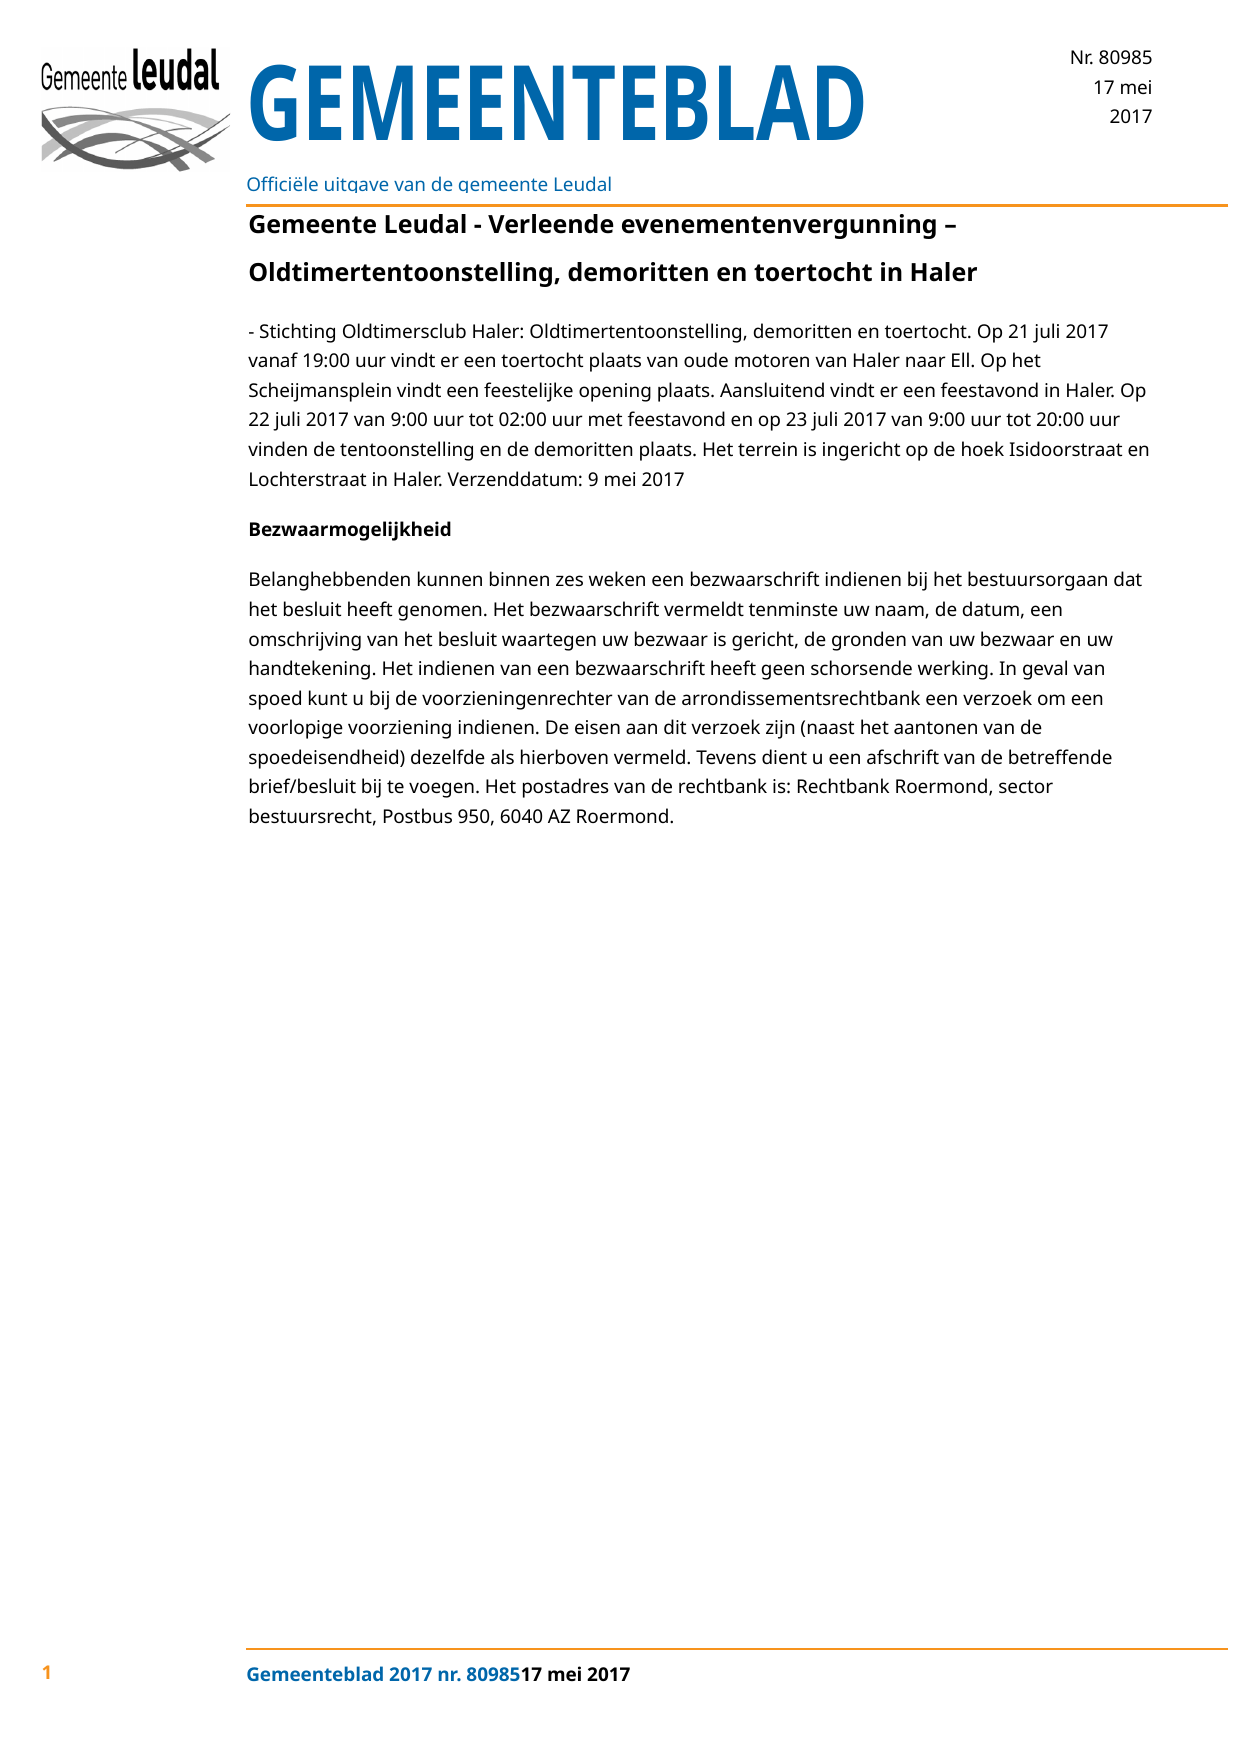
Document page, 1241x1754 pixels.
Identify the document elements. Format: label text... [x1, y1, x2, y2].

text - Stichting Oldtimersclub Haler: Oldtimertentoonstelling, demoritten en toertocht. Op 21 juli 2017 vanaf 19:00 uur vindt er een toertocht plaats van oude motoren van Haler naar Ell. Op het Scheijmansplein vindt een feestelijke opening plaats. Aansluitend vindt er een feestavond in Haler. Op 22 juli 2017 van 9:00 uur tot 02:00 uur met feestavond en op 23 juli 2017 van 9:00 uur tot 20:00 uur vinden de tentoonstelling en de demoritten plaats. Het terrein is ingericht op de hoek Isidoorstraat en Lochterstraat in Haler. Verzenddatum: 9 mei 2017 [248, 318, 1152, 492]
picture [41, 47, 231, 172]
text Belanghebbenden kunnen binnen zes weken een bezwaarschrift indienen bij het bestuursorgaan dat het besluit heeft genomen. Het bezwaarschrift vermeldt tenminste uw naam, de datum, een omschrijving van het besluit waartegen uw bezwaar is gericht, de gronden van uw bezwaar en uw handtekening. Het indienen van een bezwaarschrift heeft geen schorsende werking. In geval van spoed kunt u bij de voorzieningenrechter van de arrondissementsrechtbank een verzoek om een voorlopige voorziening indienen. De eisen aan dit verzoek zijn (naast het aantonen van de spoedeisendheid) dezelfde als hierboven vermeld. Tevens dient u een afschrift van de betreffende brief/besluit bij te voegen. Het postadres van de rechtbank is: Rechtbank Roermond, sector bestuursrecht, Postbus 950, 6040 AZ Roermond. [248, 567, 1152, 829]
text Bezwaarmogelijkheid [248, 516, 1152, 542]
text Gemeente Leudal - Verleende evenementenvergunning – Oldtimertentoonstelling, demoritten en toertocht in Haler [248, 207, 1152, 288]
